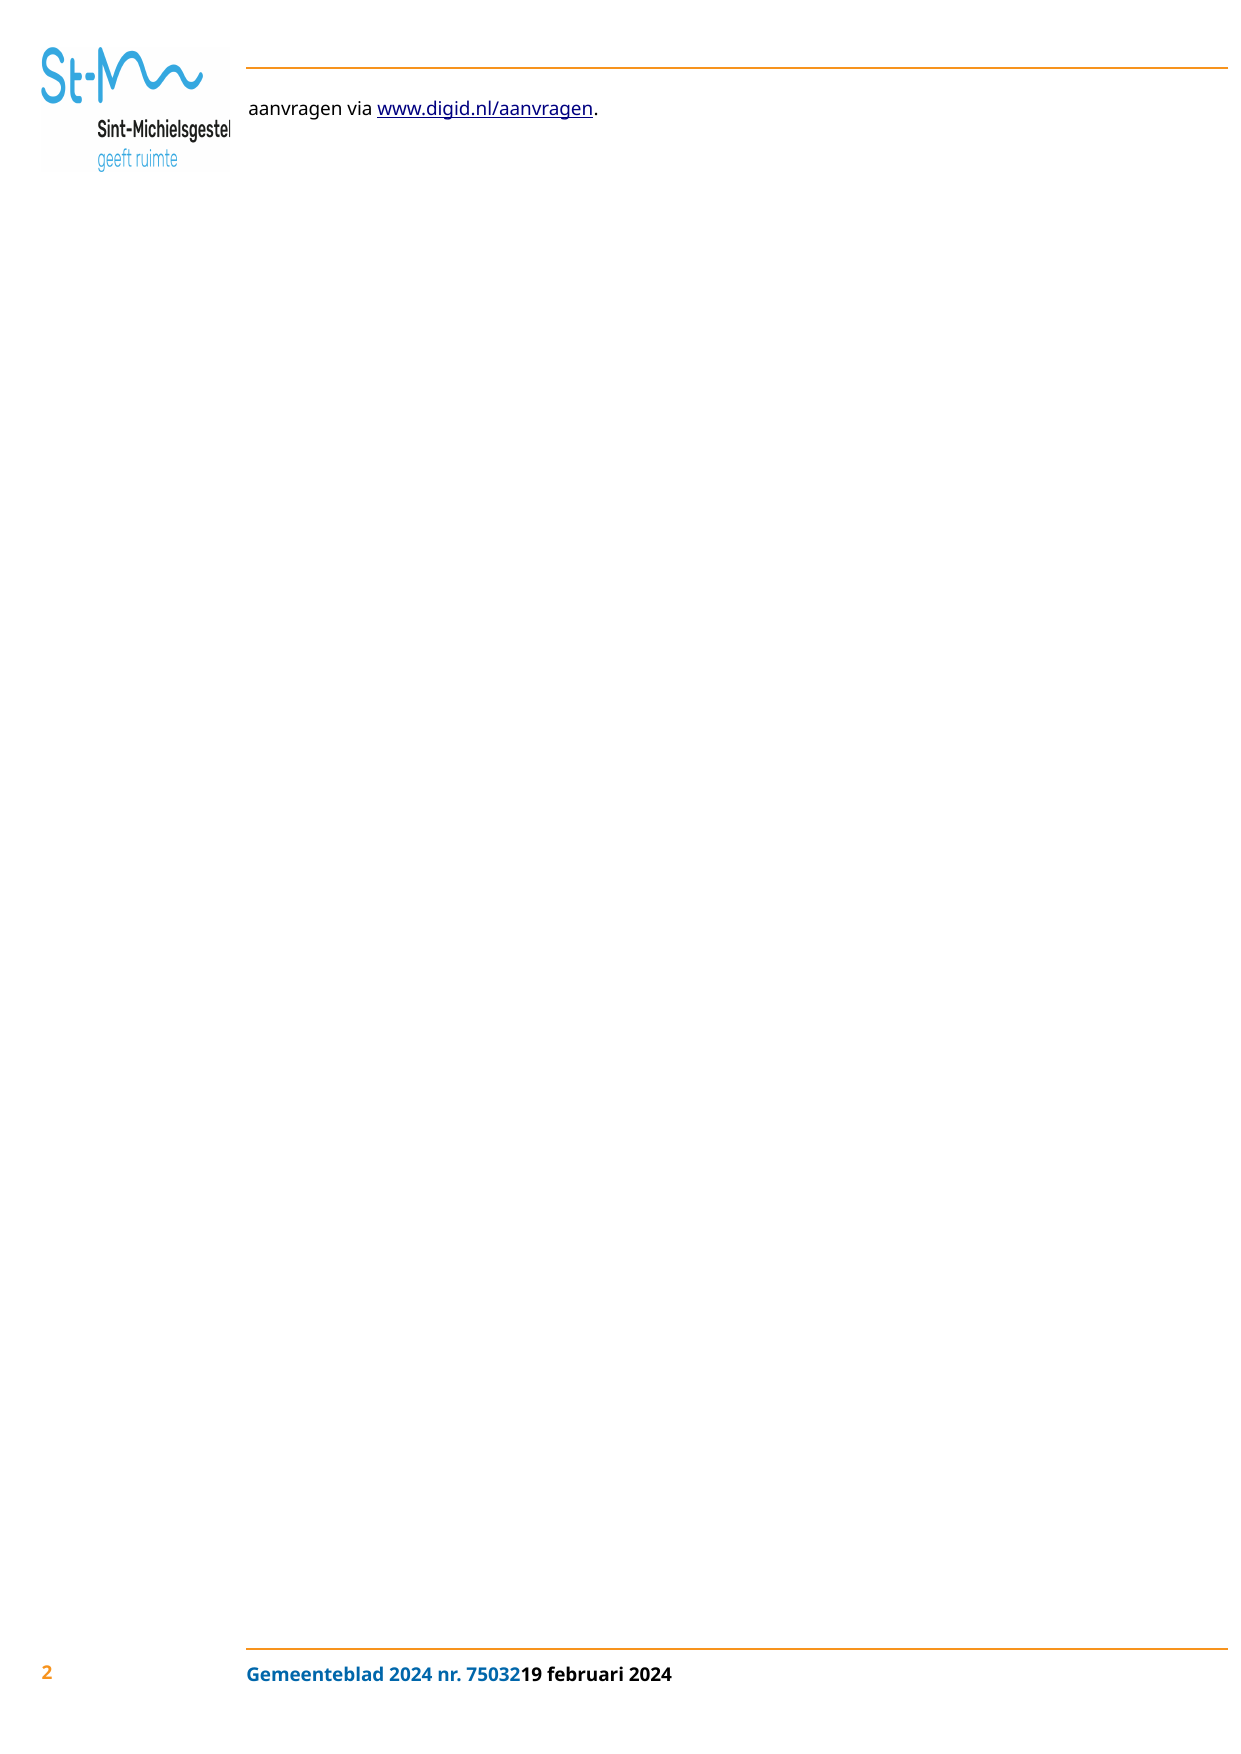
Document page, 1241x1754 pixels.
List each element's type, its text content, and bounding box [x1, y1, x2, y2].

text aanvragen via www.digid.nl/aanvragen. [248, 95, 1152, 121]
picture [41, 47, 231, 172]
